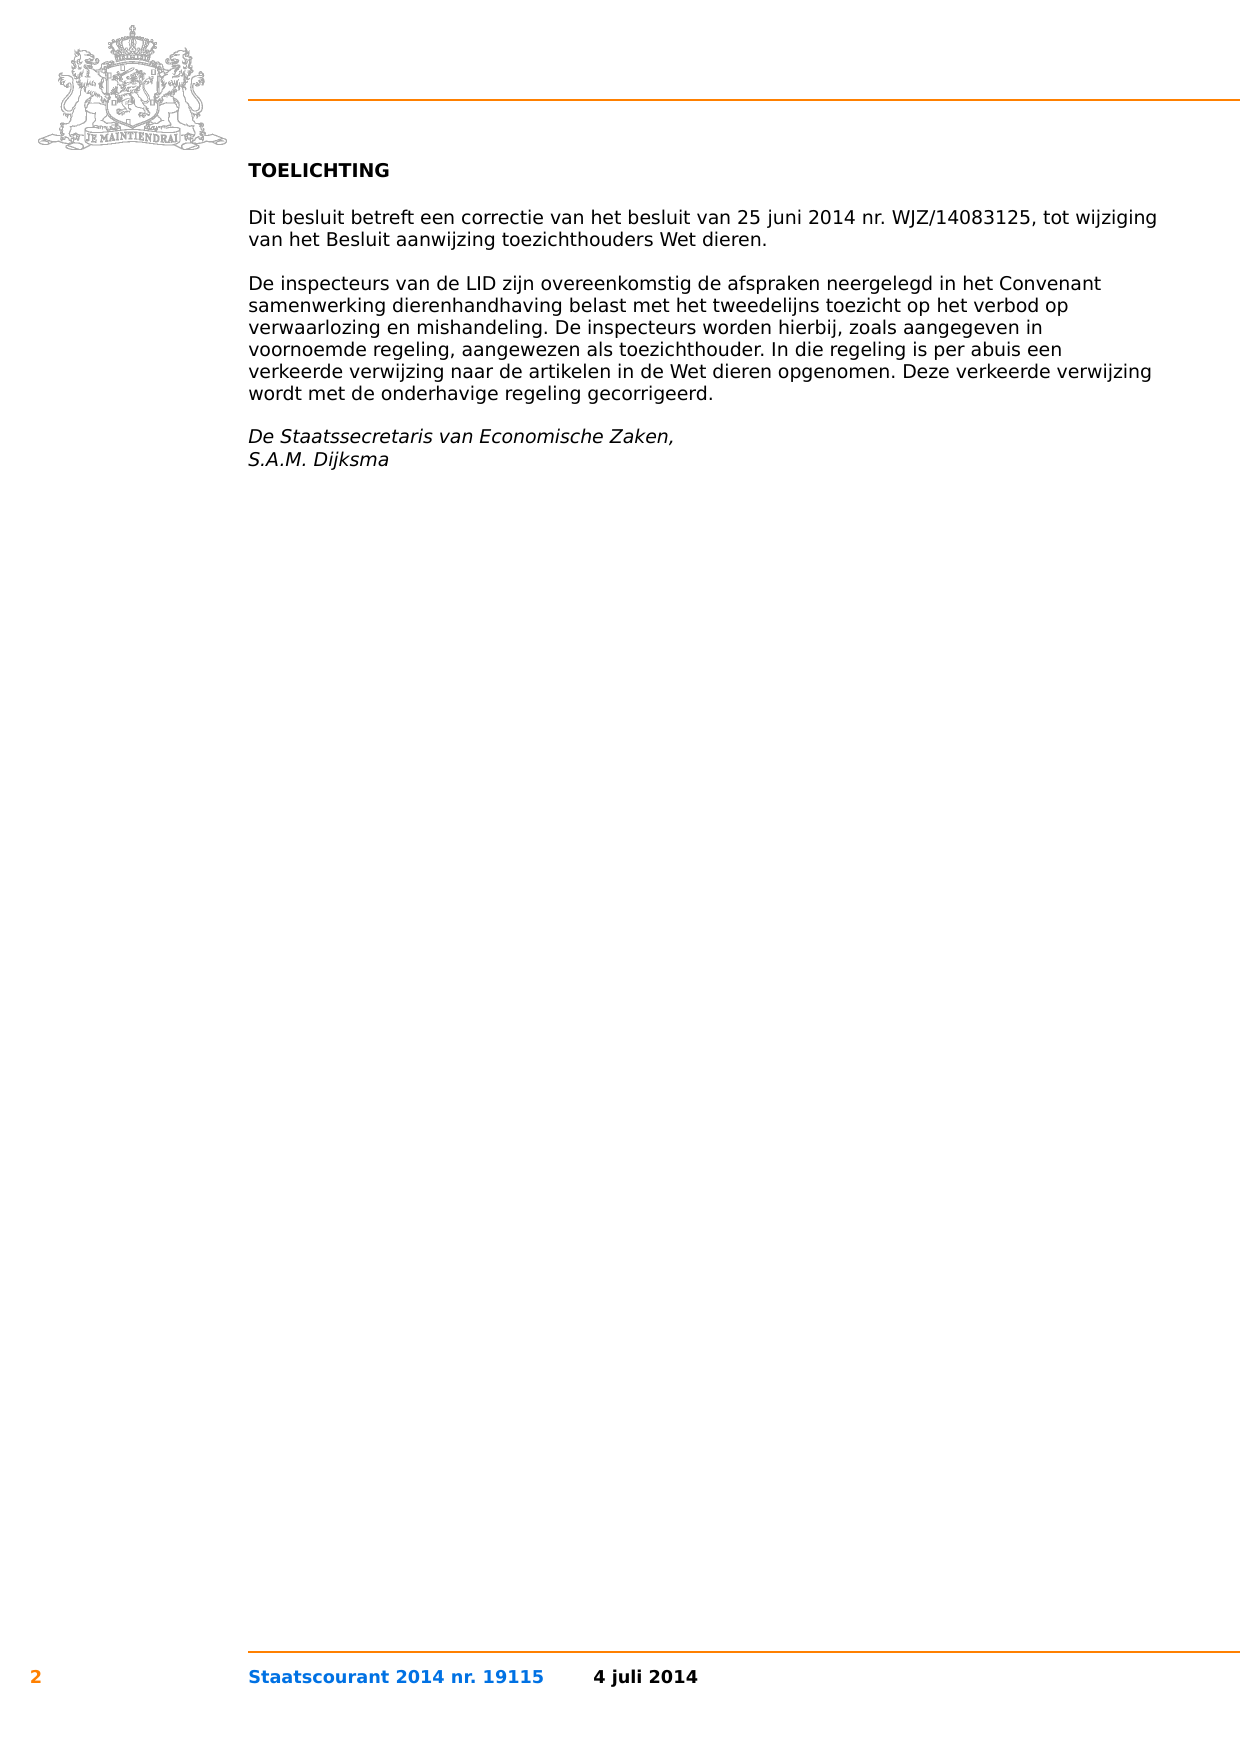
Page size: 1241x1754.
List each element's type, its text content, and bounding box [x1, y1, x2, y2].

subtitle TOELICHTING [248, 160, 1163, 182]
text De inspecteurs van de LID zijn overeenkomstig de afspraken neergelegd in het Convenant samenwerking dierenhandhaving belast met het tweedelijns toezicht op het verbod op verwaarlozing en mishandeling. De inspecteurs worden hierbij, zoals aangegeven in voornoemde regeling, aangewezen als toezichthouder. In die regeling is per abuis een verkeerde verwijzing naar de artikelen in de Wet dieren opgenomen. Deze verkeerde verwijzing wordt met de onderhavige regeling gecorrigeerd. [248, 273, 1163, 404]
picture [38, 25, 227, 150]
text De Staatssecretaris van Economische Zaken, S.A.M. Dijksma [248, 426, 1163, 470]
text Dit besluit betreft een correctie van het besluit van 25 juni 2014 nr. WJZ/14083125, tot wijziging van het Besluit aanwijzing toezichthouders Wet dieren. [248, 207, 1163, 251]
